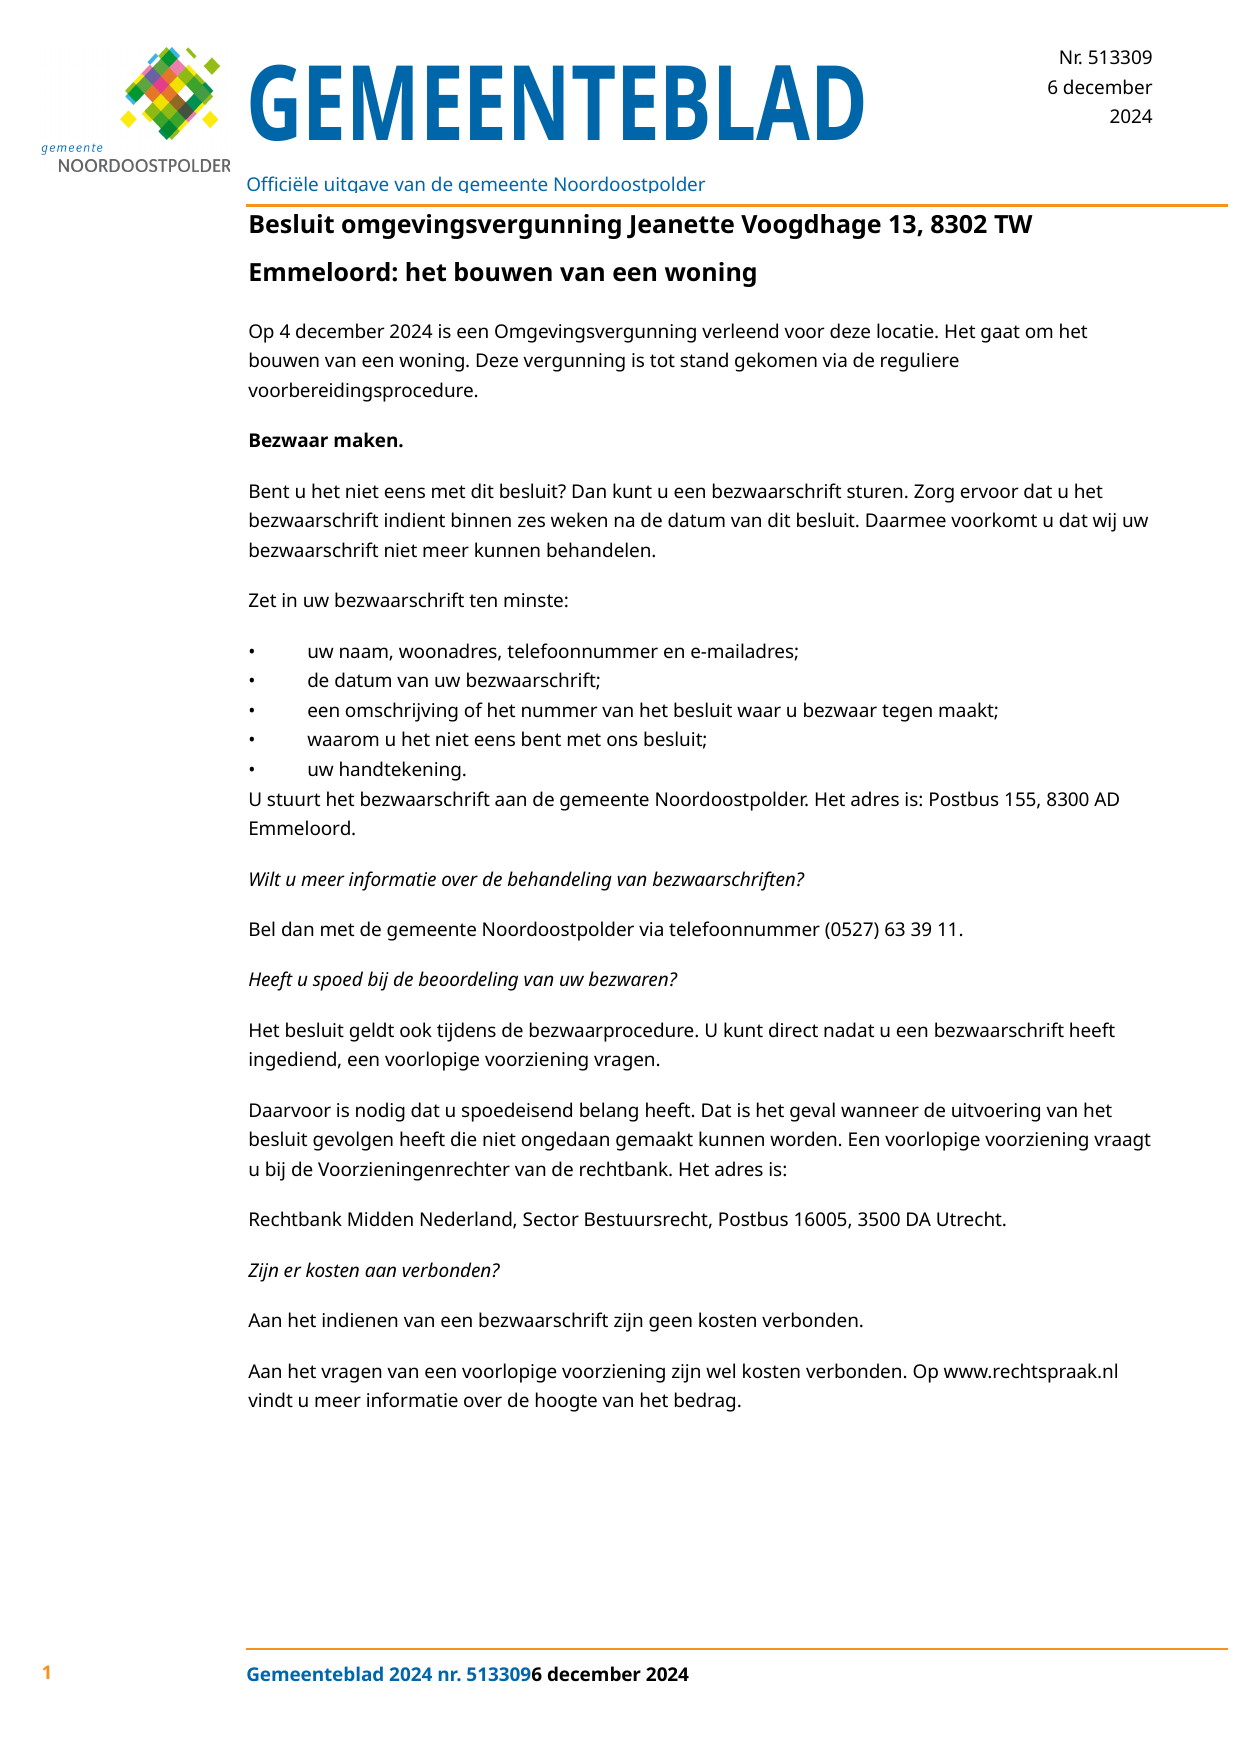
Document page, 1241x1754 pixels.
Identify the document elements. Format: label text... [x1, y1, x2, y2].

text Bent u het niet eens met dit besluit? Dan kunt u een bezwaarschrift sturen. Zorg ervoor dat u het bezwaarschrift indient binnen zes weken na de datum van dit besluit. Daarmee voorkomt u dat wij uw bezwaarschrift niet meer kunnen behandelen. [248, 478, 1152, 563]
picture [41, 47, 231, 172]
text U stuurt het bezwaarschrift aan de gemeente Noordoostpolder. Het adres is: Postbus 155, 8300 AD Emmeloord. [248, 786, 1152, 841]
text Heeft u spoed bij de beoordeling van uw bezwaren? [248, 967, 1152, 992]
text Bezwaar maken. [248, 427, 1152, 453]
text Op 4 december 2024 is een Omgevingsvergunning verleend voor deze locatie. Het gaat om het bouwen van een woning. Deze vergunning is tot stand gekomen via de reguliere voorbereidingsprocedure. [248, 318, 1152, 403]
list uw naam, woonadres, telefoonnummer en e-mailadres; [248, 638, 1152, 664]
text Wilt u meer informatie over de behandeling van bezwaarschriften? [248, 866, 1152, 892]
text Het besluit geldt ook tijdens de bezwaarprocedure. U kunt direct nadat u een bezwaarschrift heeft ingediend, een voorlopige voorziening vragen. [248, 1017, 1152, 1072]
text Bel dan met de gemeente Noordoostpolder via telefoonnummer (0527) 63 39 11. [248, 916, 1152, 942]
text Aan het indienen van een bezwaarschrift zijn geen kosten verbonden. [248, 1307, 1152, 1333]
text Aan het vragen van een voorlopige voorziening zijn wel kosten verbonden. Op www.rechtspraak.nl vindt u meer informatie over de hoogte van het bedrag. [248, 1358, 1152, 1413]
list uw handtekening. [248, 756, 1152, 782]
list waarom u het niet eens bent met ons besluit; [248, 727, 1152, 752]
text Rechtbank Midden Nederland, Sector Bestuursrecht, Postbus 16005, 3500 DA Utrecht. [248, 1207, 1152, 1232]
text Zijn er kosten aan verbonden? [248, 1257, 1152, 1283]
text Besluit omgevingsvergunning Jeanette Voogdhage 13, 8302 TW Emmeloord: het bouwen van een woning [248, 207, 1152, 288]
list een omschrijving of het nummer van het besluit waar u bezwaar tegen maakt; [248, 697, 1152, 723]
text Zet in uw bezwaarschrift ten minste: [248, 587, 1152, 613]
list de datum van uw bezwaarschrift; [248, 667, 1152, 693]
text Daarvoor is nodig dat u spoedeisend belang heeft. Dat is het geval wanneer de uitvoering van het besluit gevolgen heeft die niet ongedaan gemaakt kunnen worden. Een voorlopige voorziening vraagt u bij de Voorzieningenrechter van de rechtbank. Het adres is: [248, 1097, 1152, 1182]
